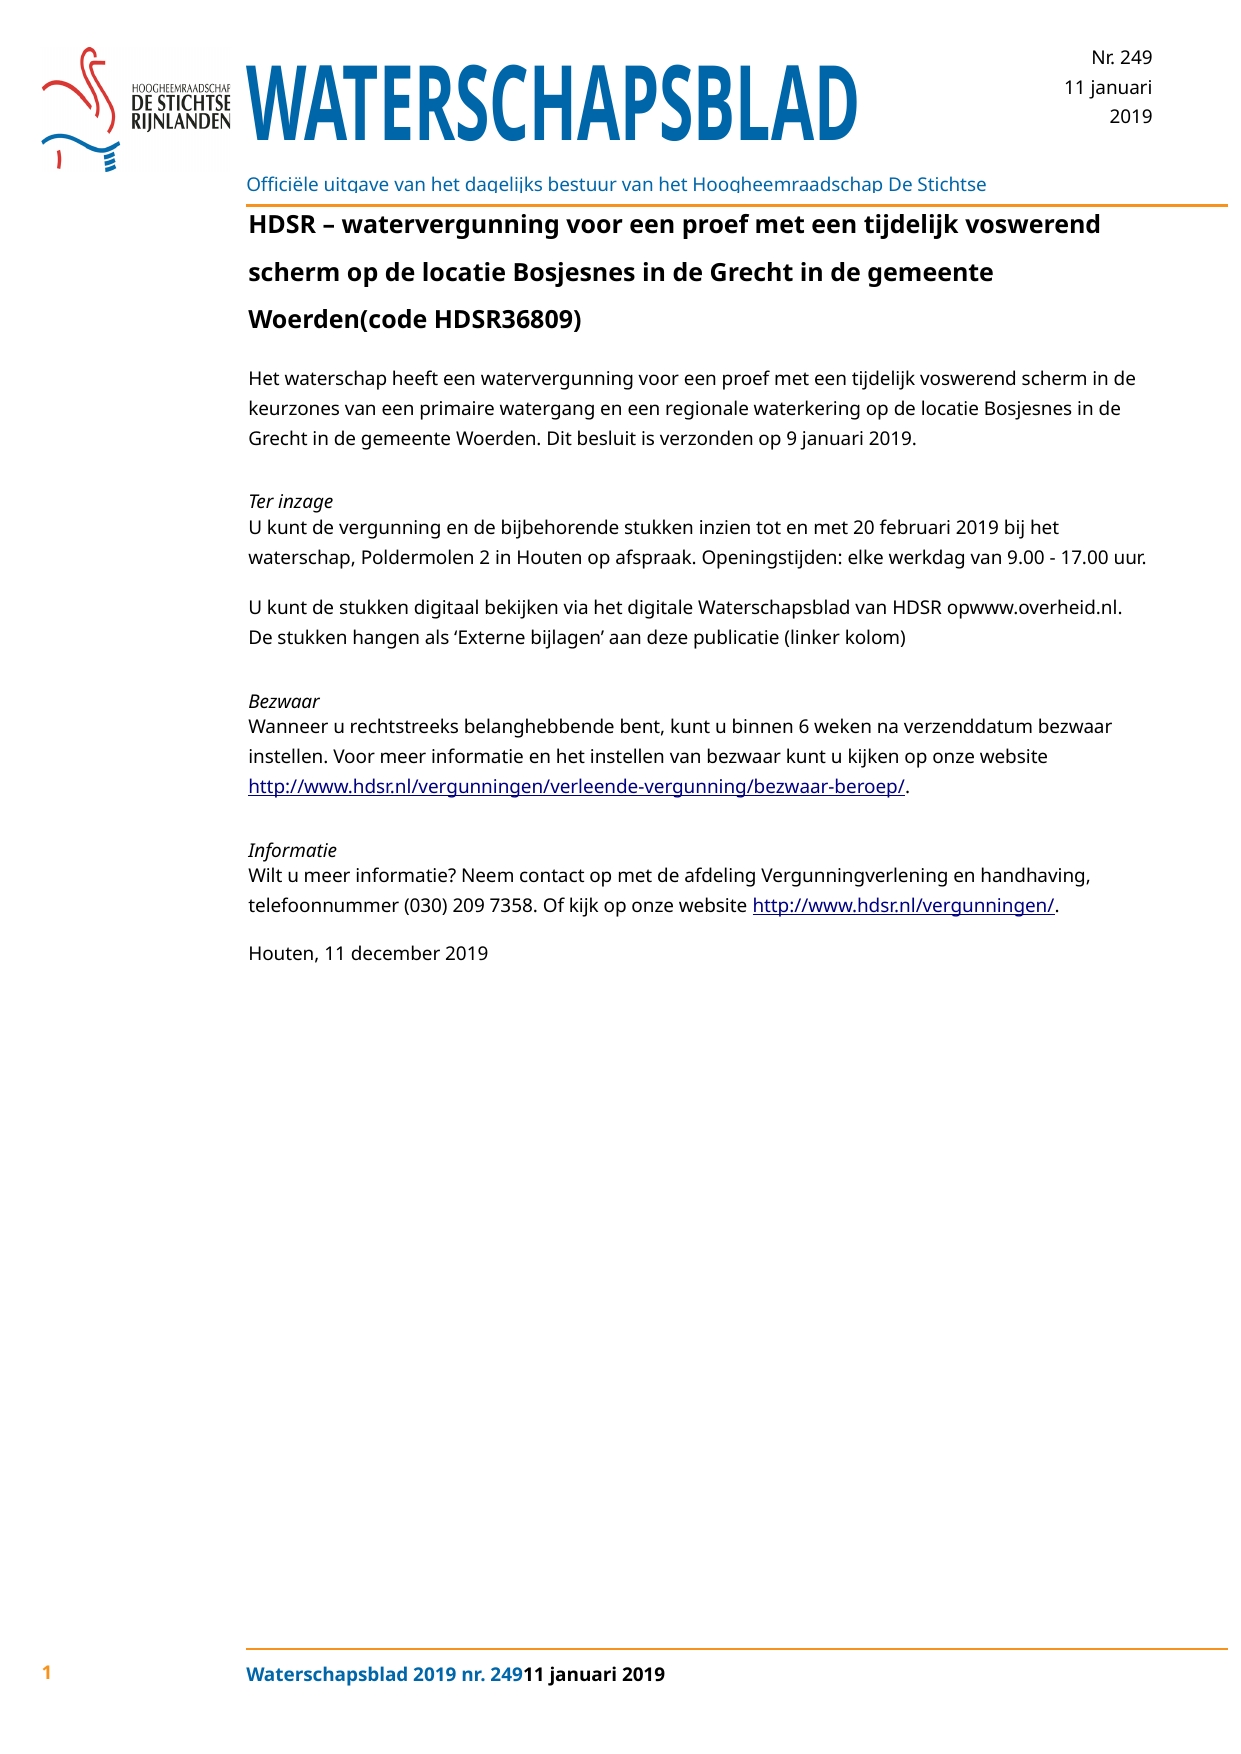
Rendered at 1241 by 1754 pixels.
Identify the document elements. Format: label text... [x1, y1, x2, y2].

picture [41, 47, 231, 172]
text Houten, 11 december 2019 [248, 940, 1152, 966]
text U kunt de stukken digitaal bekijken via het digitale Waterschapsblad van HDSR opwww.overheid.nl. De stukken hangen als ‘Externe bijlagen’ aan deze publicatie (linker kolom) [248, 594, 1152, 650]
text U kunt de vergunning en de bijbehorende stukken inzien tot en met 20 februari 2019 bij het waterschap, Poldermolen 2 in Houten op afspraak. Openingstijden: elke werkdag van 9.00 - 17.00 uur. [248, 514, 1152, 570]
text HDSR – watervergunning voor een proef met een tijdelijk voswerend scherm op de locatie Bosjesnes in de Grecht in de gemeente Woerden(code HDSR36809) [248, 207, 1152, 336]
text Bezwaar [248, 688, 1152, 714]
text Het waterschap heeft een watervergunning voor een proef met een tijdelijk voswerend scherm in de keurzones van een primaire watergang en een regionale waterkering op de locatie Bosjesnes in de Grecht in de gemeente Woerden. Dit besluit is verzonden op 9 januari 2019. [248, 366, 1152, 450]
text Informatie [248, 837, 1152, 862]
text Ter inzage [248, 489, 1152, 514]
text Wilt u meer informatie? Neem contact op met de afdeling Vergunningverlening en handhaving, telefoonnummer (030) 209 7358. Of kijk op onze website http://www.hdsr.nl/vergunningen/. [248, 862, 1152, 918]
text Wanneer u rechtstreeks belanghebbende bent, kunt u binnen 6 weken na verzenddatum bezwaar instellen. Voor meer informatie en het instellen van bezwaar kunt u kijken op onze website http://www.hdsr.nl/vergunningen/verleende-vergunning/bezwaar-beroep/. [248, 714, 1152, 798]
